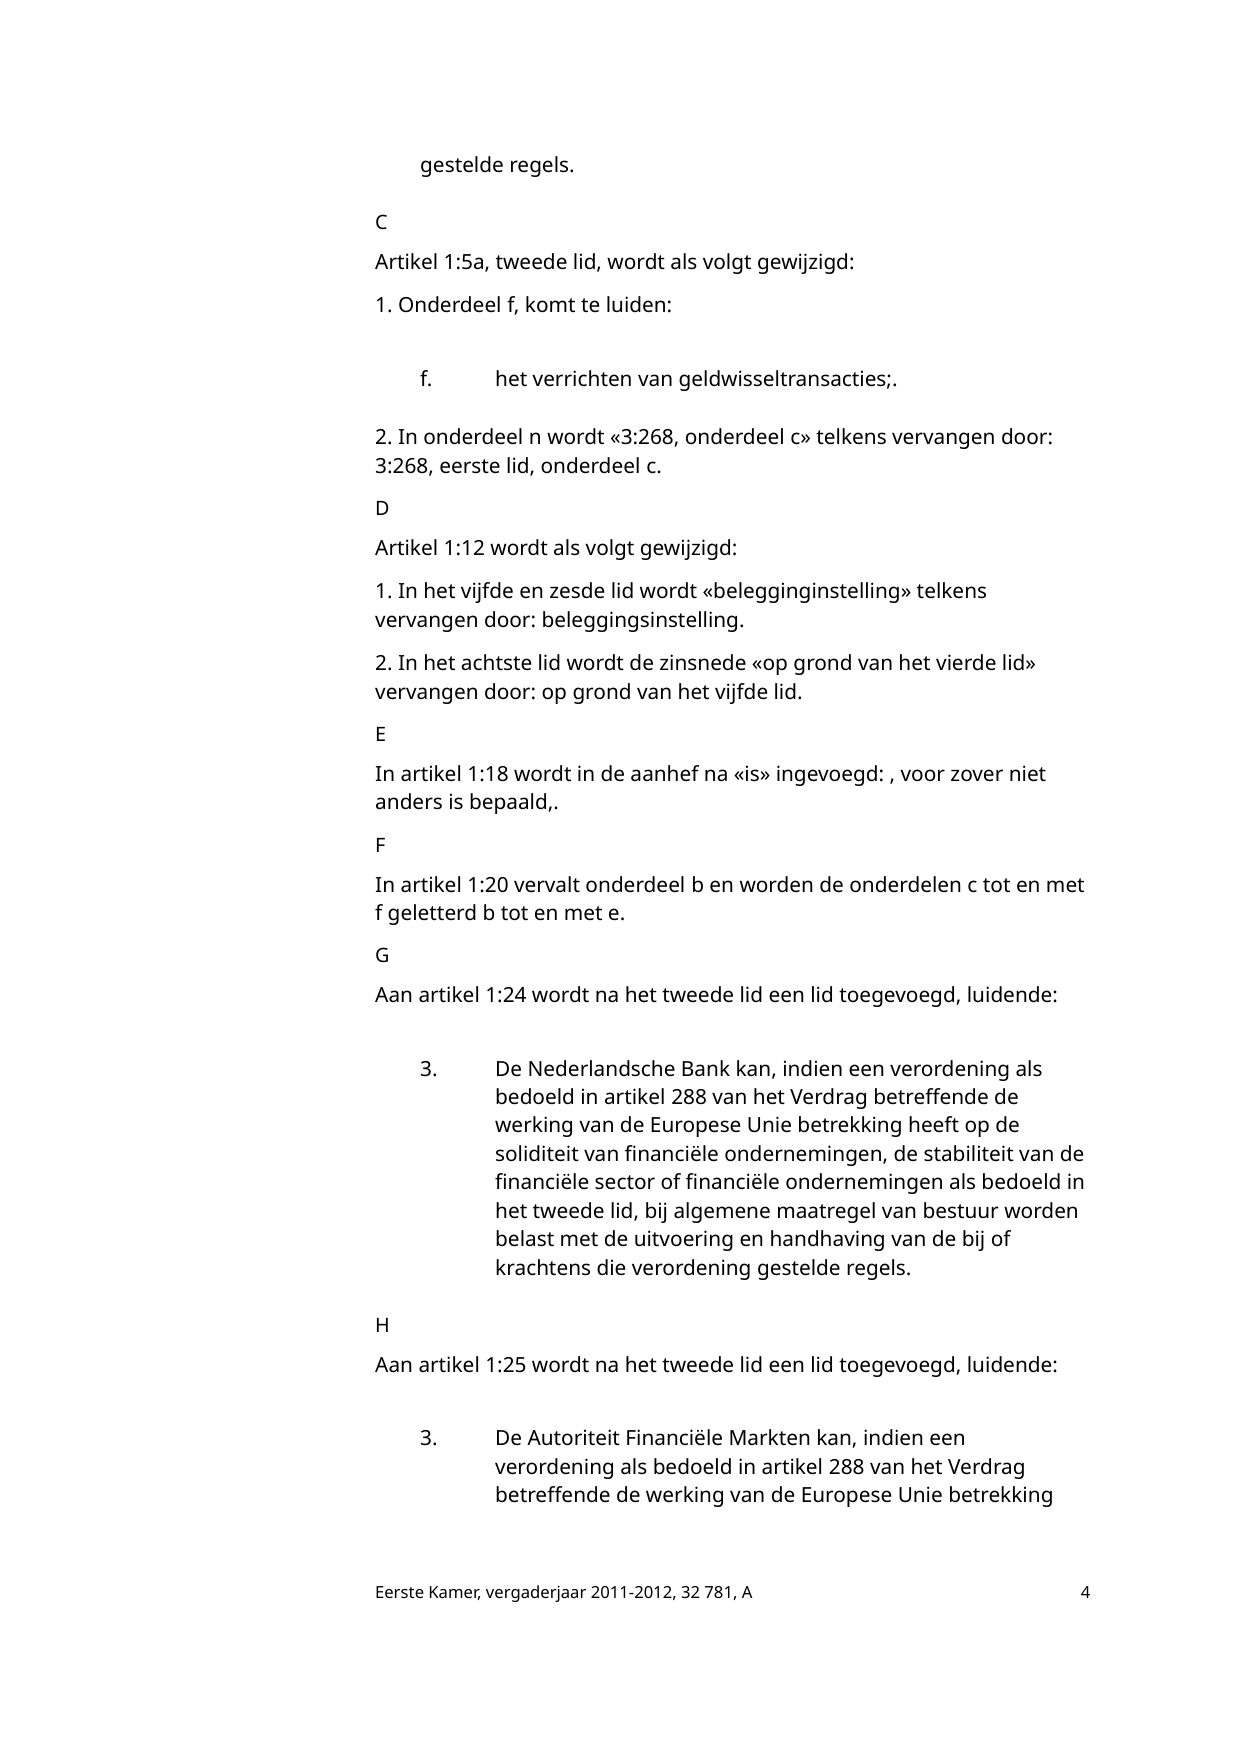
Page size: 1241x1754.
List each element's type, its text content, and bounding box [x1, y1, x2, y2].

text 2. In onderdeel n wordt «3:268, onderdeel c» telkens vervangen door: 3:268, eerste lid, onderdeel c. [375, 422, 1090, 479]
text C [375, 208, 1090, 235]
text 1. In het vijfde en zesde lid wordt «belegginginstelling» telkens vervangen door: beleggingsinstelling. [375, 577, 1090, 633]
text Aan artikel 1:24 wordt na het tweede lid een lid toegevoegd, luidende: [375, 980, 1090, 1009]
text gestelde regels. [420, 150, 1090, 178]
list De Autoriteit Financiële Markten kan, indien een verordening als bedoeld in artikel 288 van het Verdrag betreffende de werking van de Europese Unie betrekking [420, 1423, 1090, 1509]
text Aan artikel 1:25 wordt na het tweede lid een lid toegevoegd, luidende: [375, 1350, 1090, 1378]
text G [375, 942, 1090, 968]
text D [375, 494, 1090, 521]
list het verrichten van geldwisseltransacties;. [420, 364, 1090, 392]
text Artikel 1:12 wordt als volgt gewijzigd: [375, 533, 1090, 562]
text 1. Onderdeel f, komt te luiden: [375, 291, 1090, 319]
list De Nederlandsche Bank kan, indien een verordening als bedoeld in artikel 288 van het Verdrag betreffende de werking van de Europese Unie betrekking heeft op de soliditeit van financiële ondernemingen, de stabiliteit van de financiële sector of financiële ondernemingen als bedoeld in het tweede lid, bij algemene maatregel van bestuur worden belast met de uitvoering en handhaving van de bij of krachtens die verordening gestelde regels. [420, 1054, 1090, 1281]
text E [375, 720, 1090, 747]
text In artikel 1:18 wordt in de aanhef na «is» ingevoegd: , voor zover niet anders is bepaald,. [375, 759, 1090, 816]
text 2. In het achtste lid wordt de zinsnede «op grond van het vierde lid» vervangen door: op grond van het vijfde lid. [375, 648, 1090, 705]
text In artikel 1:20 vervalt onderdeel b en worden de onderdelen c tot en met f geletterd b tot en met e. [375, 870, 1090, 927]
text F [375, 831, 1090, 858]
text Artikel 1:5a, tweede lid, wordt als volgt gewijzigd: [375, 247, 1090, 276]
text H [375, 1311, 1090, 1338]
